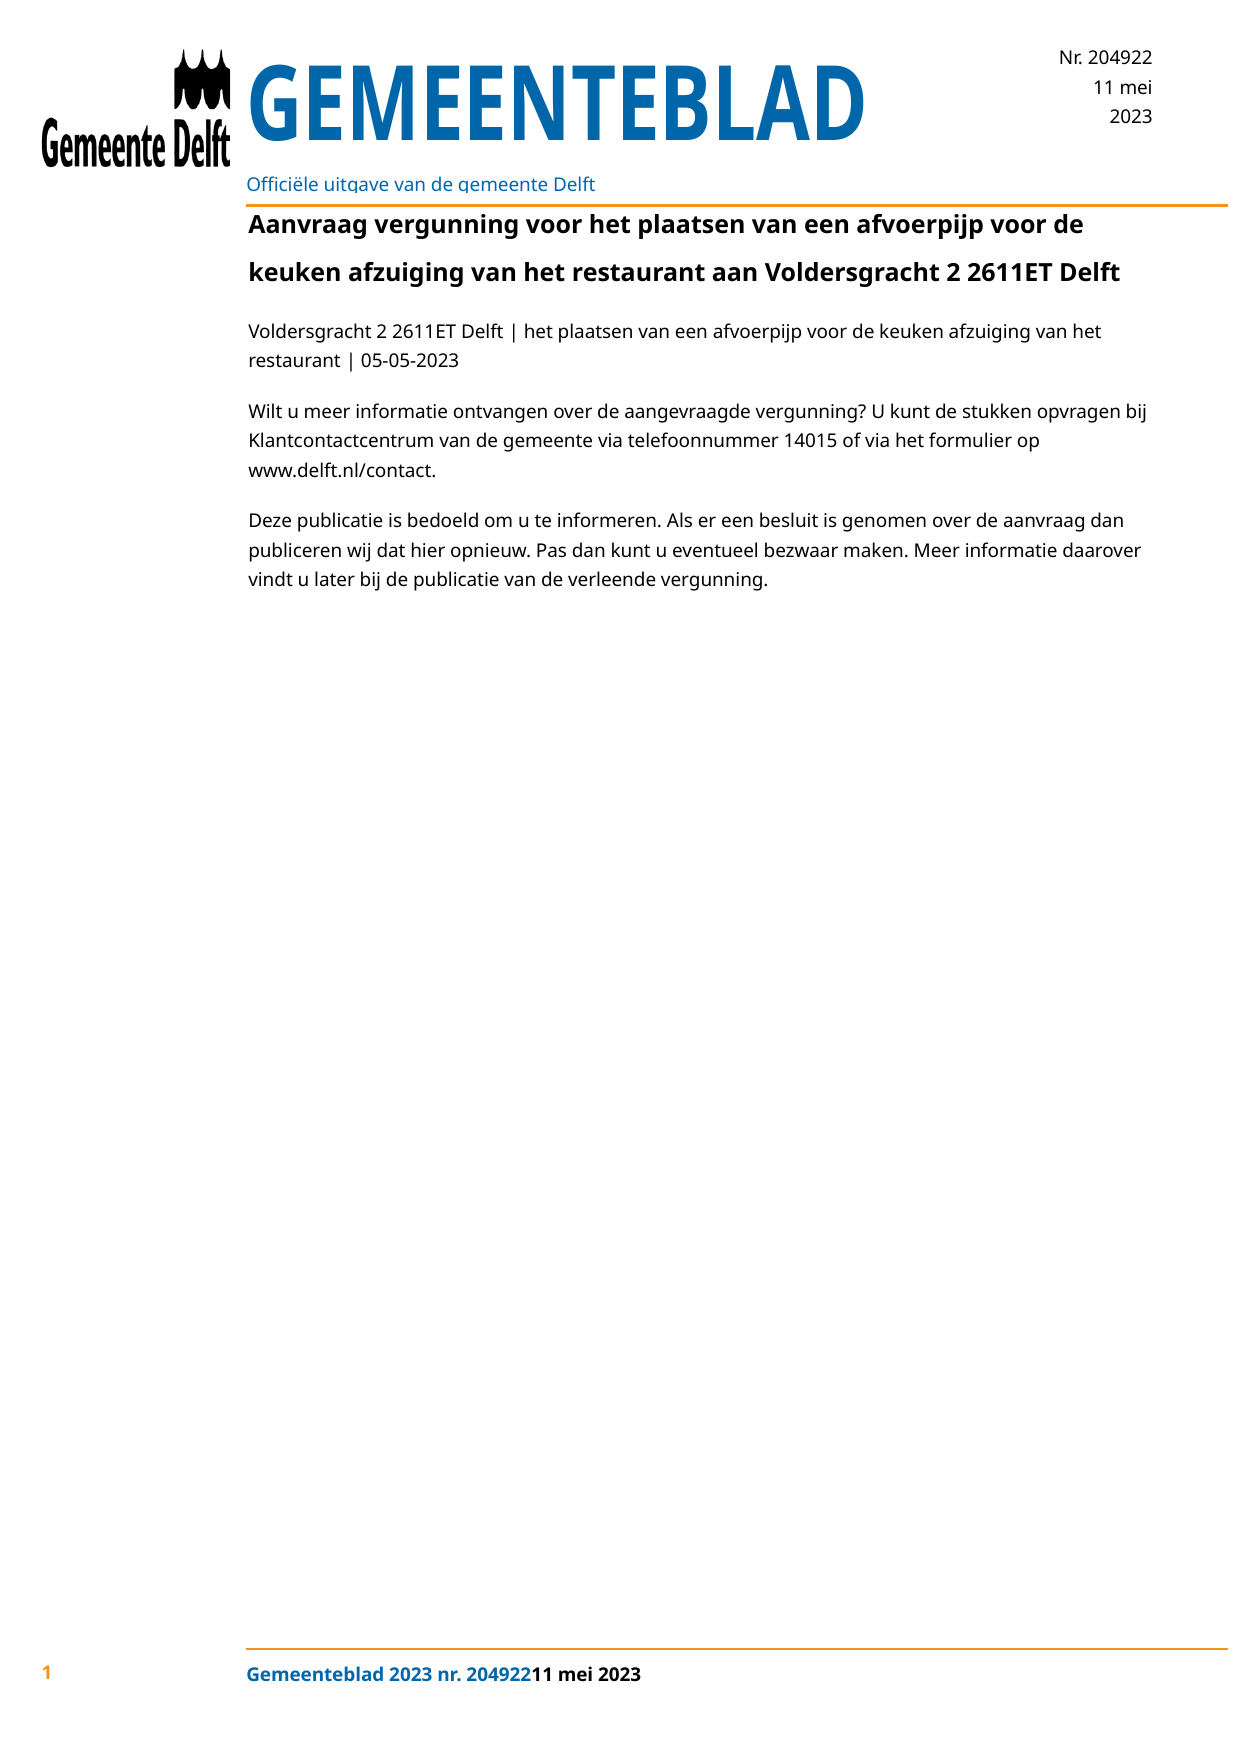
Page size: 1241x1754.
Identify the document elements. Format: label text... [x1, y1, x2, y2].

text Wilt u meer informatie ontvangen over de aangevraagde vergunning? U kunt de stukken opvragen bij Klantcontactcentrum van de gemeente via telefoonnummer 14015 of via het formulier op www.delft.nl/contact. [248, 398, 1152, 483]
text Deze publicatie is bedoeld om u te informeren. Als er een besluit is genomen over de aanvraag dan publiceren wij dat hier opnieuw. Pas dan kunt u eventueel bezwaar maken. Meer informatie daarover vindt u later bij de publicatie van de verleende vergunning. [248, 507, 1152, 592]
text Aanvraag vergunning voor het plaatsen van een afvoerpijp voor de keuken afzuiging van het restaurant aan Voldersgracht 2 2611ET Delft [248, 207, 1152, 288]
picture [41, 47, 231, 172]
text Voldersgracht 2 2611ET Delft | het plaatsen van een afvoerpijp voor de keuken afzuiging van het restaurant | 05-05-2023 [248, 318, 1152, 373]
